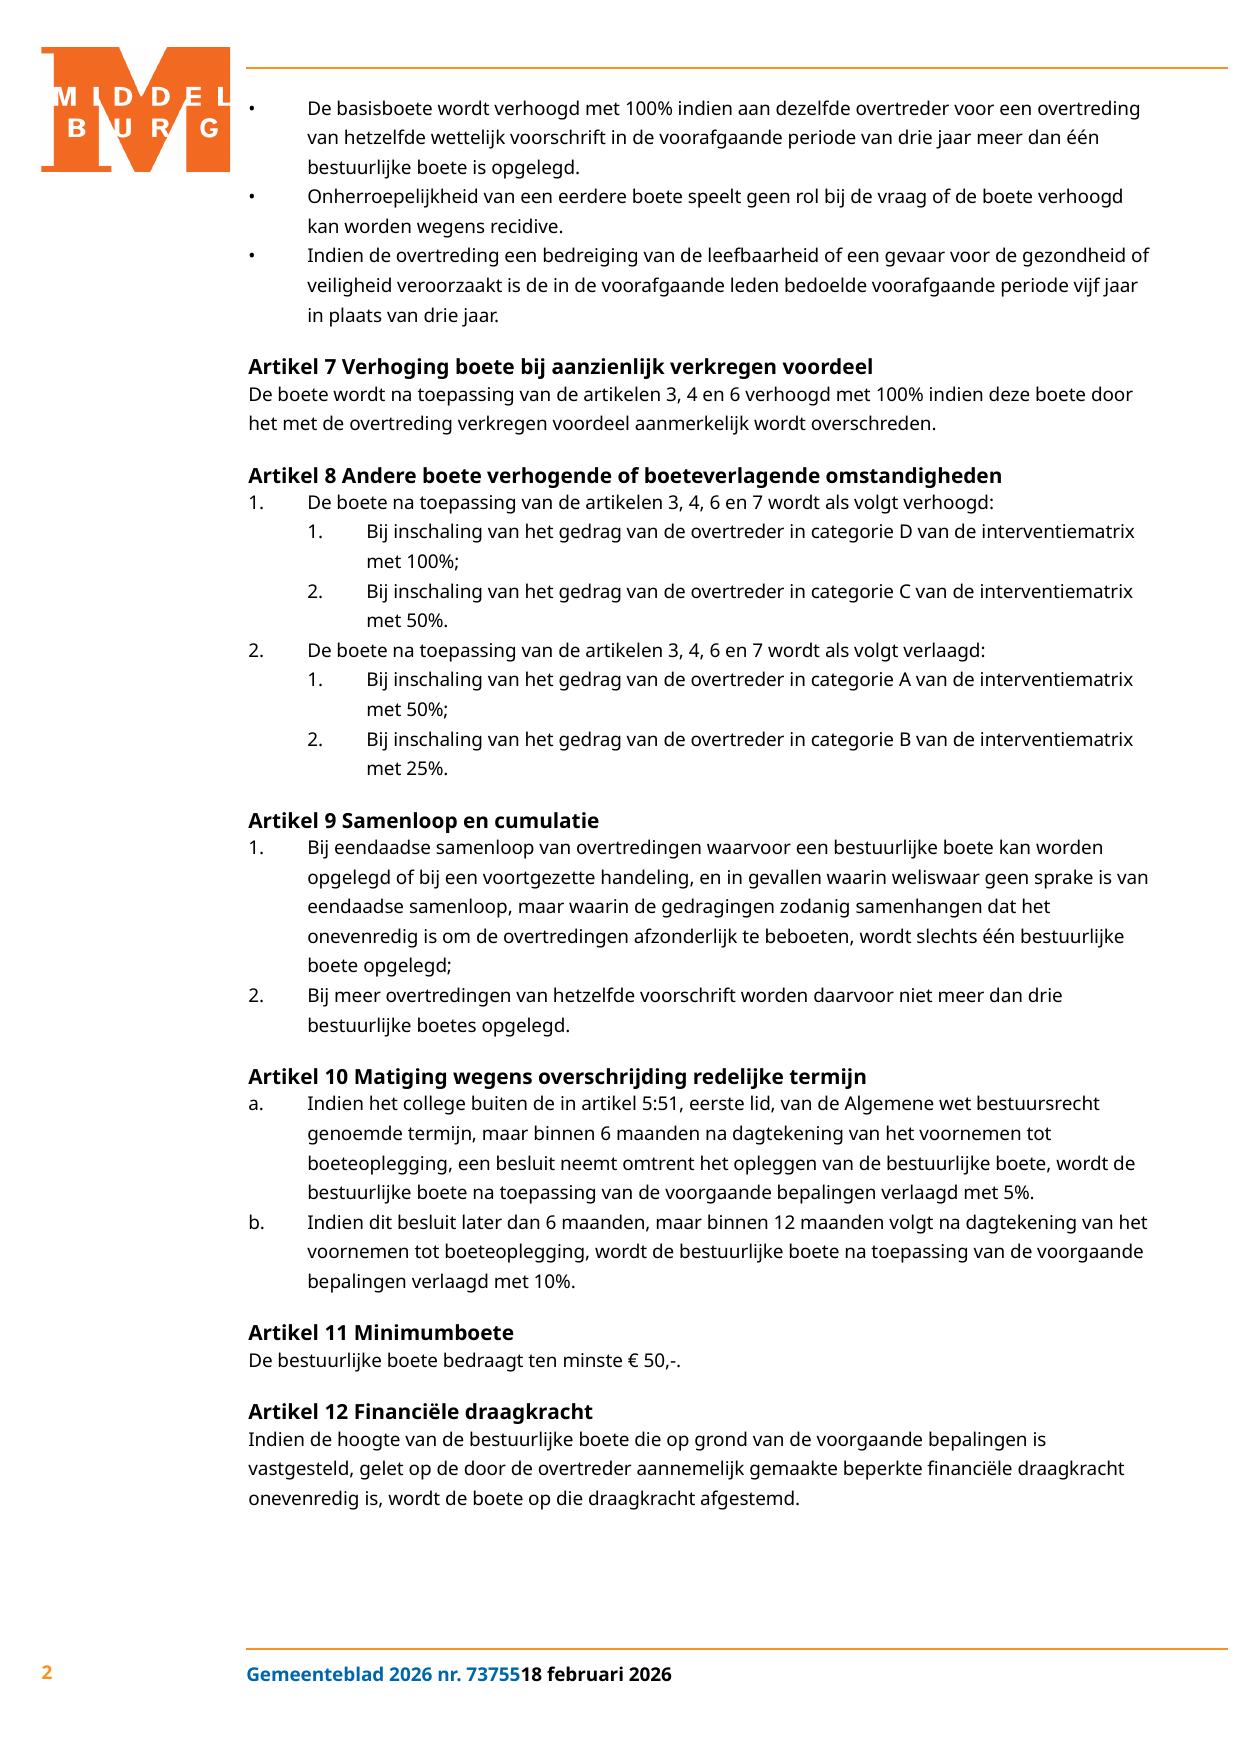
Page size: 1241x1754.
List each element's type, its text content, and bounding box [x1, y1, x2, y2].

list Bij inschaling van het gedrag van de overtreder in categorie D van de interventiematrix met 100%; [307, 519, 1152, 574]
text De boete wordt na toepassing van de artikelen 3, 4 en 6 verhoogd met 100% indien deze boete door het met de overtreding verkregen voordeel aanmerkelijk wordt overschreden. [248, 381, 1152, 436]
text Artikel 12 Financiële draagkracht [248, 1397, 1152, 1426]
list De basisboete wordt verhoogd met 100% indien aan dezelfde overtreder voor een overtreding van hetzelfde wettelijk voorschrift in de voorafgaande periode van drie jaar meer dan één bestuurlijke boete is opgelegd. [248, 95, 1152, 180]
text Artikel 8 Andere boete verhogende of boeteverlagende omstandigheden [248, 461, 1152, 489]
text Artikel 9 Samenloop en cumulatie [248, 806, 1152, 834]
list Bij meer overtredingen van hetzelfde voorschrift worden daarvoor niet meer dan drie bestuurlijke boetes opgelegd. [248, 982, 1152, 1037]
list Indien de overtreding een bedreiging van de leefbaarheid of een gevaar voor de gezondheid of veiligheid veroorzaakt is de in de voorafgaande leden bedoelde voorafgaande periode vijf jaar in plaats van drie jaar. [248, 243, 1152, 328]
list De boete na toepassing van de artikelen 3, 4, 6 en 7 wordt als volgt verlaagd: [248, 637, 1152, 663]
list Indien dit besluit later dan 6 maanden, maar binnen 12 maanden volgt na dagtekening van het voornemen tot boeteoplegging, wordt de bestuurlijke boete na toepassing van de voorgaande bepalingen verlaagd met 10%. [248, 1209, 1152, 1294]
text De bestuurlijke boete bedraagt ten minste € 50,-. [248, 1347, 1152, 1373]
text Artikel 11 Minimumboete [248, 1318, 1152, 1347]
list Bij inschaling van het gedrag van de overtreder in categorie B van de interventiematrix met 25%. [307, 726, 1152, 781]
list De boete na toepassing van de artikelen 3, 4, 6 en 7 wordt als volgt verhoogd: [248, 489, 1152, 515]
list Indien het college buiten de in artikel 5:51, eerste lid, van de Algemene wet bestuursrecht genoemde termijn, maar binnen 6 maanden na dagtekening van het voornemen tot boeteoplegging, een besluit neemt omtrent het opleggen van de bestuurlijke boete, wordt de bestuurlijke boete na toepassing van de voorgaande bepalingen verlaagd met 5%. [248, 1091, 1152, 1205]
list Onherroepelijkheid van een eerdere boete speelt geen rol bij de vraag of de boete verhoogd kan worden wegens recidive. [248, 183, 1152, 239]
list Bij eendaadse samenloop van overtredingen waarvoor een bestuurlijke boete kan worden opgelegd of bij een voortgezette handeling, en in gevallen waarin weliswaar geen sprake is van eendaadse samenloop, maar waarin de gedragingen zodanig samenhangen dat het onevenredig is om de overtredingen afzonderlijk te beboeten, wordt slechts één bestuurlijke boete opgelegd; [248, 834, 1152, 978]
list Bij inschaling van het gedrag van de overtreder in categorie C van de interventiematrix met 50%. [307, 578, 1152, 633]
picture [41, 47, 231, 172]
text Artikel 10 Matiging wegens overschrijding redelijke termijn [248, 1062, 1152, 1091]
text Indien de hoogte van de bestuurlijke boete die op grond van de voorgaande bepalingen is vastgesteld, gelet op de door de overtreder aannemelijk gemaakte beperkte financiële draagkracht onevenredig is, wordt de boete op die draagkracht afgestemd. [248, 1426, 1152, 1511]
list Bij inschaling van het gedrag van de overtreder in categorie A van de interventiematrix met 50%; [307, 667, 1152, 722]
text Artikel 7 Verhoging boete bij aanzienlijk verkregen voordeel [248, 352, 1152, 381]
